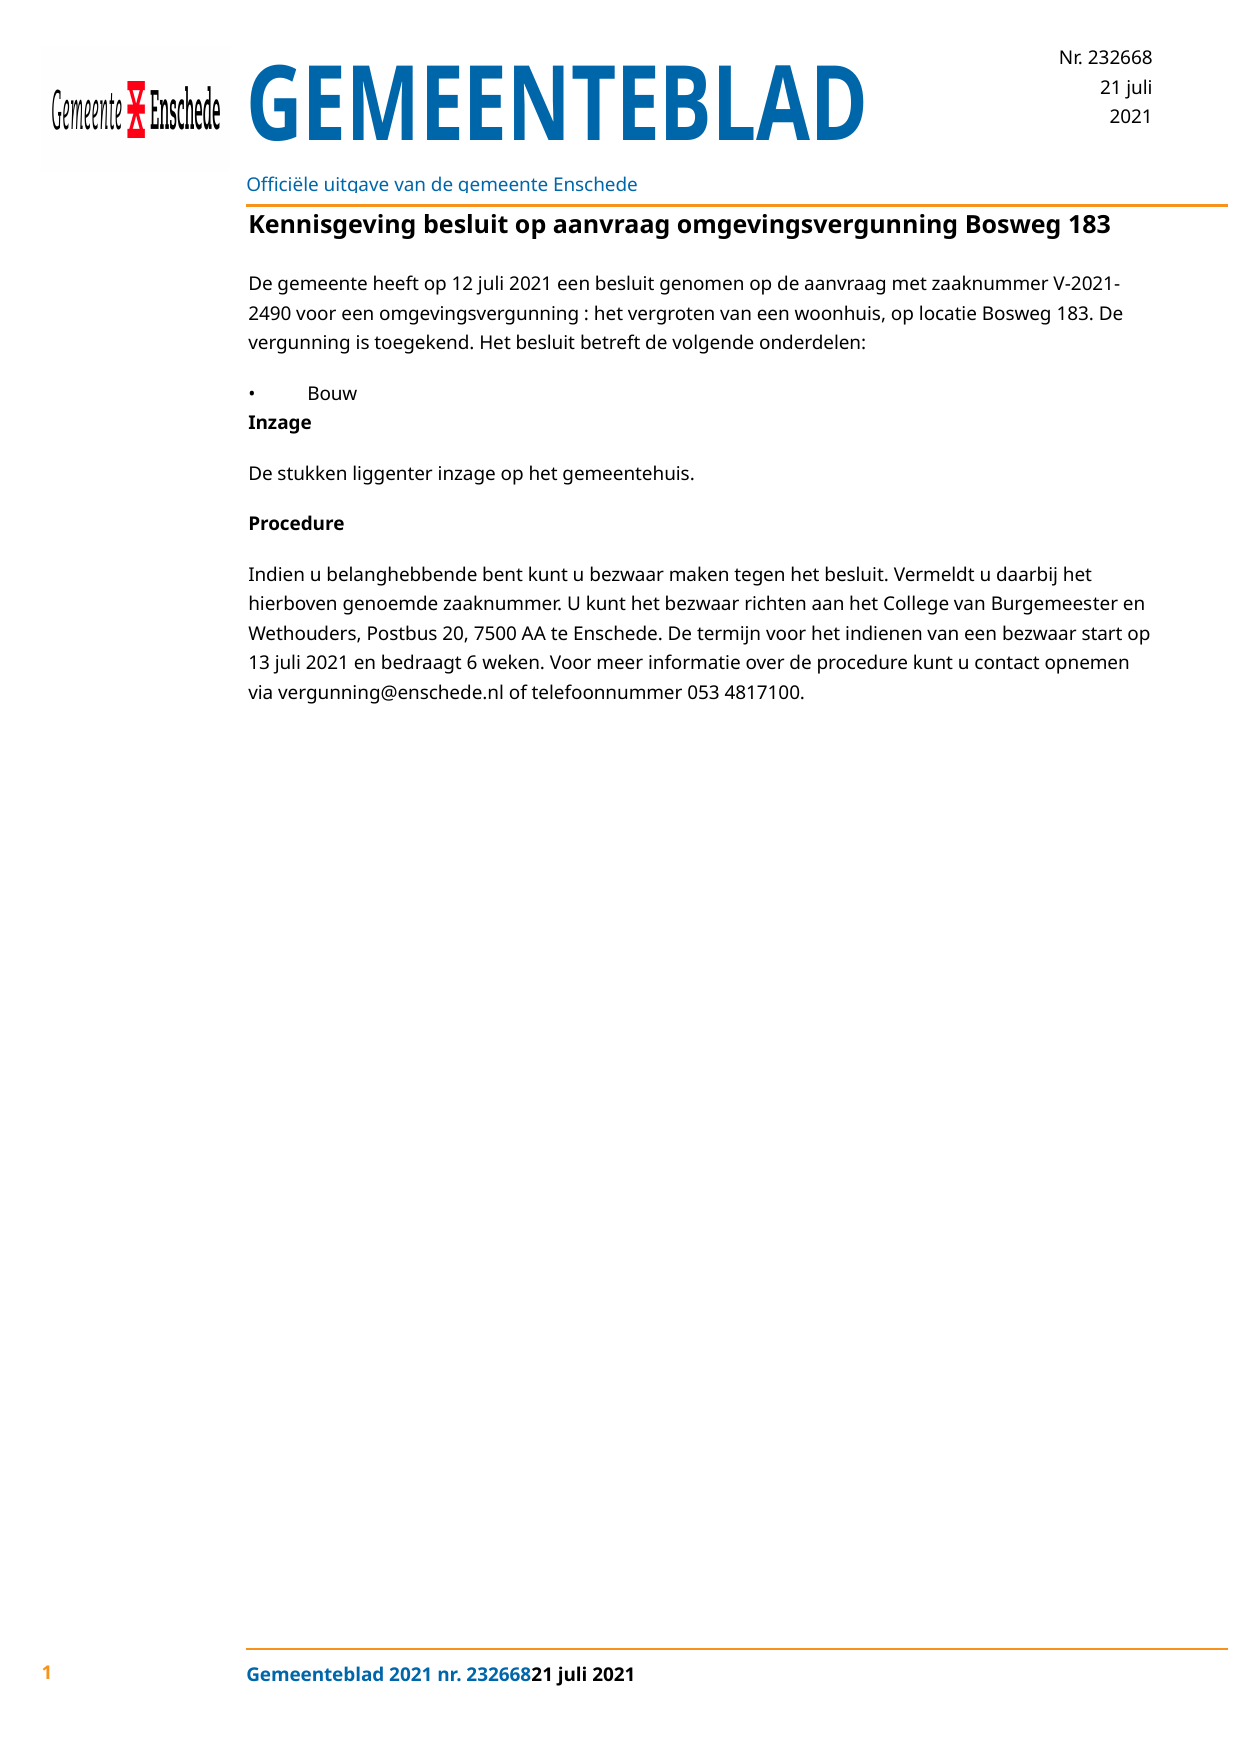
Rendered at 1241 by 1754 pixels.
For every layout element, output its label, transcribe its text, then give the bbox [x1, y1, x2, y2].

text Procedure [248, 510, 1152, 536]
text Indien u belanghebbende bent kunt u bezwaar maken tegen het besluit. Vermeldt u daarbij het hierboven genoemde zaaknummer. U kunt het bezwaar richten aan het College van Burgemees­ter en Wethouders, Postbus 20, 7500 AA te Enschede. De termijn voor het indienen van een bezwaar start op 13 juli 2021 en bedraagt 6 weken. Voor meer informatie over de procedure kunt u contact opnemen via vergunning@enschede.nl of telefoonnummer 053 4817100. [248, 561, 1152, 705]
text De stukken liggenter inzage op het gemeentehuis. [248, 460, 1152, 486]
list Bouw [248, 380, 1152, 406]
picture [41, 47, 231, 172]
text Inzage [248, 409, 1152, 435]
text De gemeente heeft op 12 juli 2021 een besluit genomen op de aanvraag met zaaknummer V-2021-2490 voor een omgevingsvergunning : het vergroten van een woonhuis, op locatie Bosweg 183. De vergunning is toegekend. Het besluit betreft de volgende onderdelen: [248, 270, 1152, 355]
text Kennisgeving besluit op aanvraag omgevingsvergunning Bosweg 183 [248, 207, 1152, 241]
